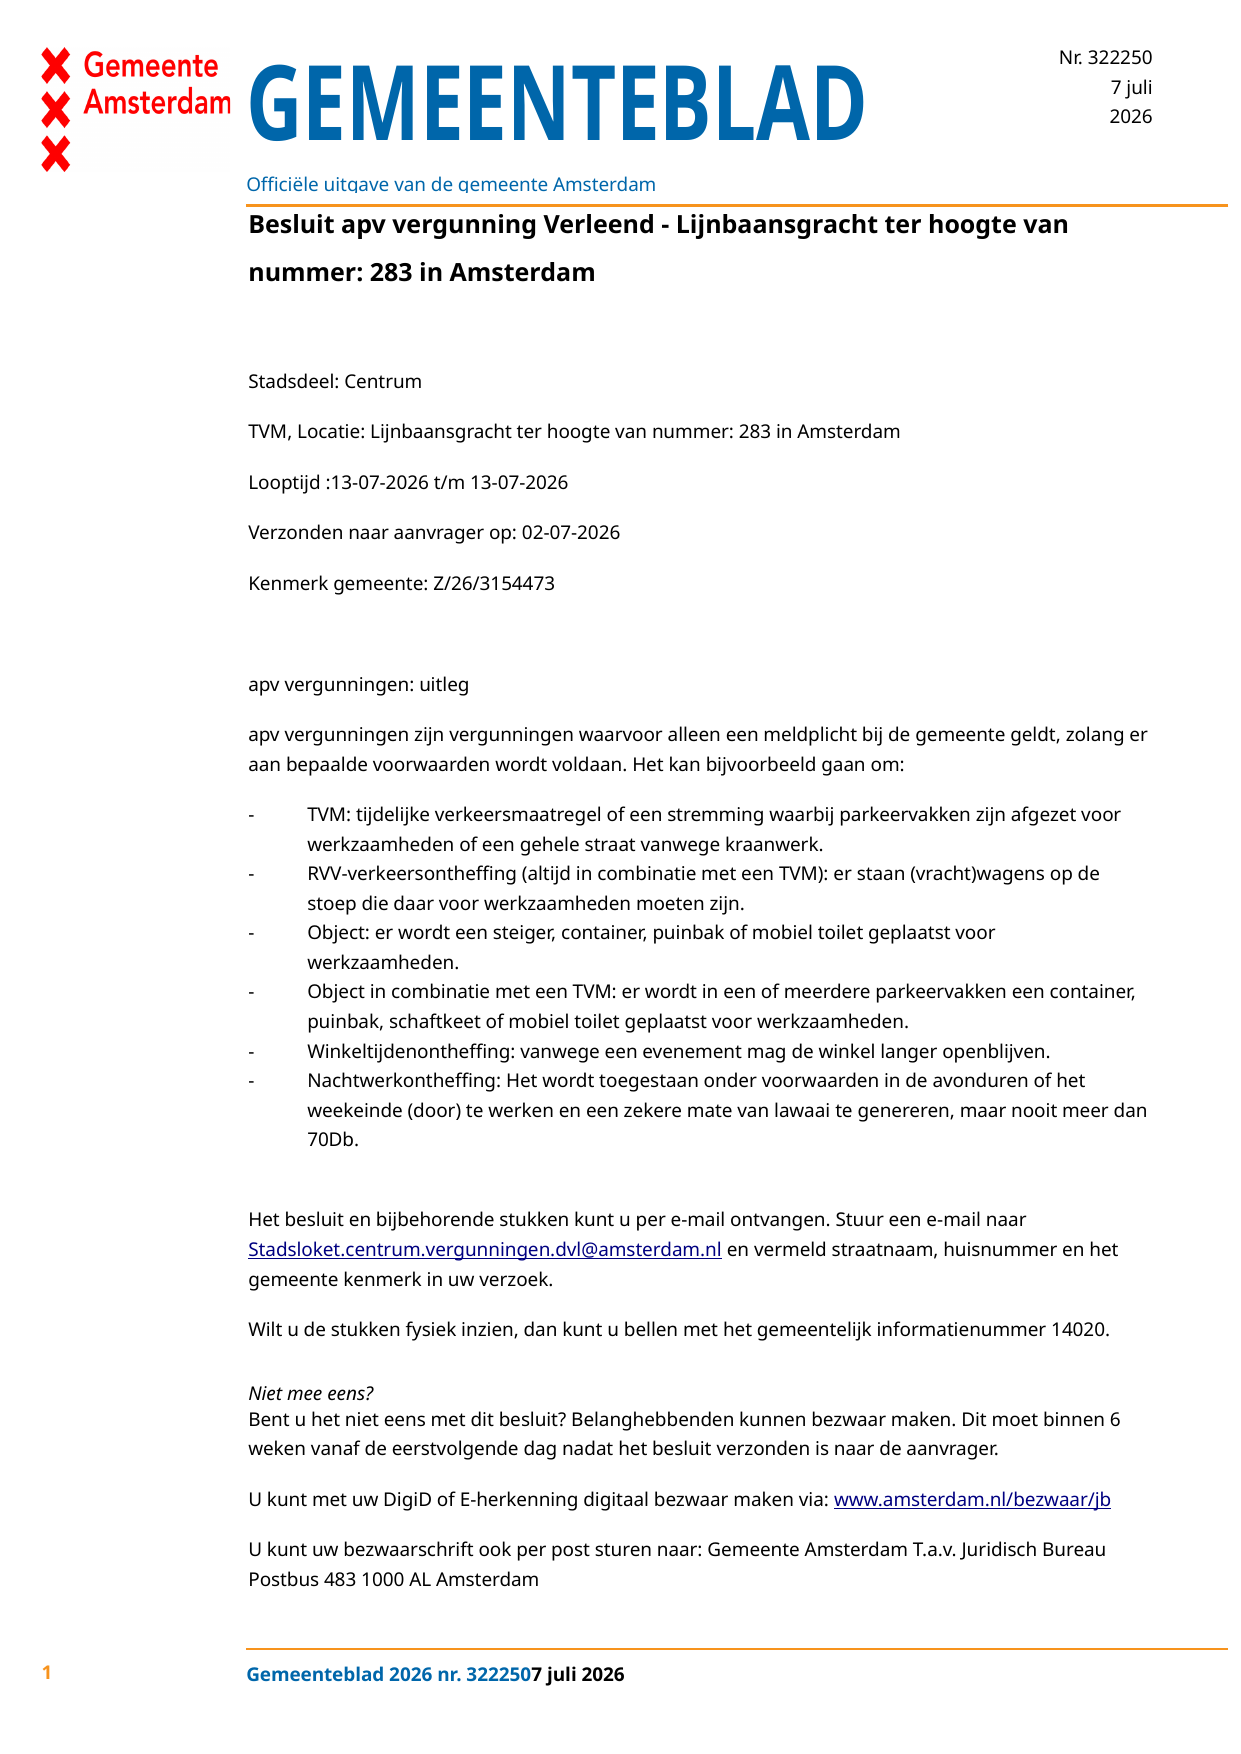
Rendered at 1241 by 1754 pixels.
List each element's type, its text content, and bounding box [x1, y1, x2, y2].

picture [41, 47, 231, 172]
text Niet mee eens? [248, 1380, 1152, 1406]
text Looptijd :13-07-2026 t/m 13-07-2026 [248, 469, 1152, 495]
list Object in combinatie met een TVM: er wordt in een of meerdere parkeervakken een container, puinbak, schaftkeet of mobiel toilet geplaatst voor werkzaamheden. [248, 979, 1152, 1034]
list RVV-verkeersontheffing (altijd in combinatie met een TVM): er staan (vracht)wagens op de stoep die daar voor werkzaamheden moeten zijn. [248, 860, 1152, 916]
text TVM, Locatie: Lijnbaansgracht ter hoogte van nummer: 283 in Amsterdam [248, 419, 1152, 444]
text Kenmerk gemeente: Z/26/3154473 [248, 570, 1152, 596]
text Bent u het niet eens met dit besluit? Belanghebbenden kunnen bezwaar maken. Dit moet binnen 6 weken vanaf de eerstvolgende dag nadat het besluit verzonden is naar de aanvrager. [248, 1406, 1152, 1461]
list TVM: tijdelijke verkeersmaatregel of een stremming waarbij parkeervakken zijn afgezet voor werkzaamheden of een gehele straat vanwege kraanwerk. [248, 801, 1152, 857]
list Object: er wordt een steiger, container, puinbak of mobiel toilet geplaatst voor werkzaamheden. [248, 919, 1152, 975]
text Stadsdeel: Centrum [248, 368, 1152, 394]
list Nachtwerkontheffing: Het wordt toegestaan onder voorwaarden in de avonduren of het weekeinde (door) te werken en een zekere mate van lawaai te genereren, maar nooit meer dan 70Db. [248, 1067, 1152, 1152]
text Het besluit en bijbehorende stukken kunt u per e-mail ontvangen. Stuur een e-mail naar Stadsloket.centrum.vergunningen.dvl@amsterdam.nl en vermeld straatnaam, huisnummer en het gemeente kenmerk in uw verzoek. [248, 1207, 1152, 1292]
text U kunt uw bezwaarschrift ook per post sturen naar: Gemeente Amsterdam T.a.v. Juridisch Bureau Postbus 483 1000 AL Amsterdam [248, 1536, 1152, 1592]
text Verzonden naar aanvrager op: 02-07-2026 [248, 519, 1152, 545]
list Winkeltijdenontheffing: vanwege een evenement mag de winkel langer openblijven. [248, 1038, 1152, 1064]
text apv vergunningen zijn vergunningen waarvoor alleen een meldplicht bij de gemeente geldt, zolang er aan bepaalde voorwaarden wordt voldaan. Het kan bijvoorbeeld gaan om: [248, 721, 1152, 777]
text apv vergunningen: uitleg [248, 671, 1152, 697]
text Wilt u de stukken fysiek inzien, dan kunt u bellen met het gemeentelijk informatienummer 14020. [248, 1316, 1152, 1342]
text U kunt met uw DigiD of E-herkenning digitaal bezwaar maken via: www.amsterdam.nl/bezwaar/jb [248, 1486, 1152, 1512]
text Besluit apv vergunning Verleend - Lijnbaansgracht ter hoogte van nummer: 283 in Amsterdam [248, 207, 1152, 288]
